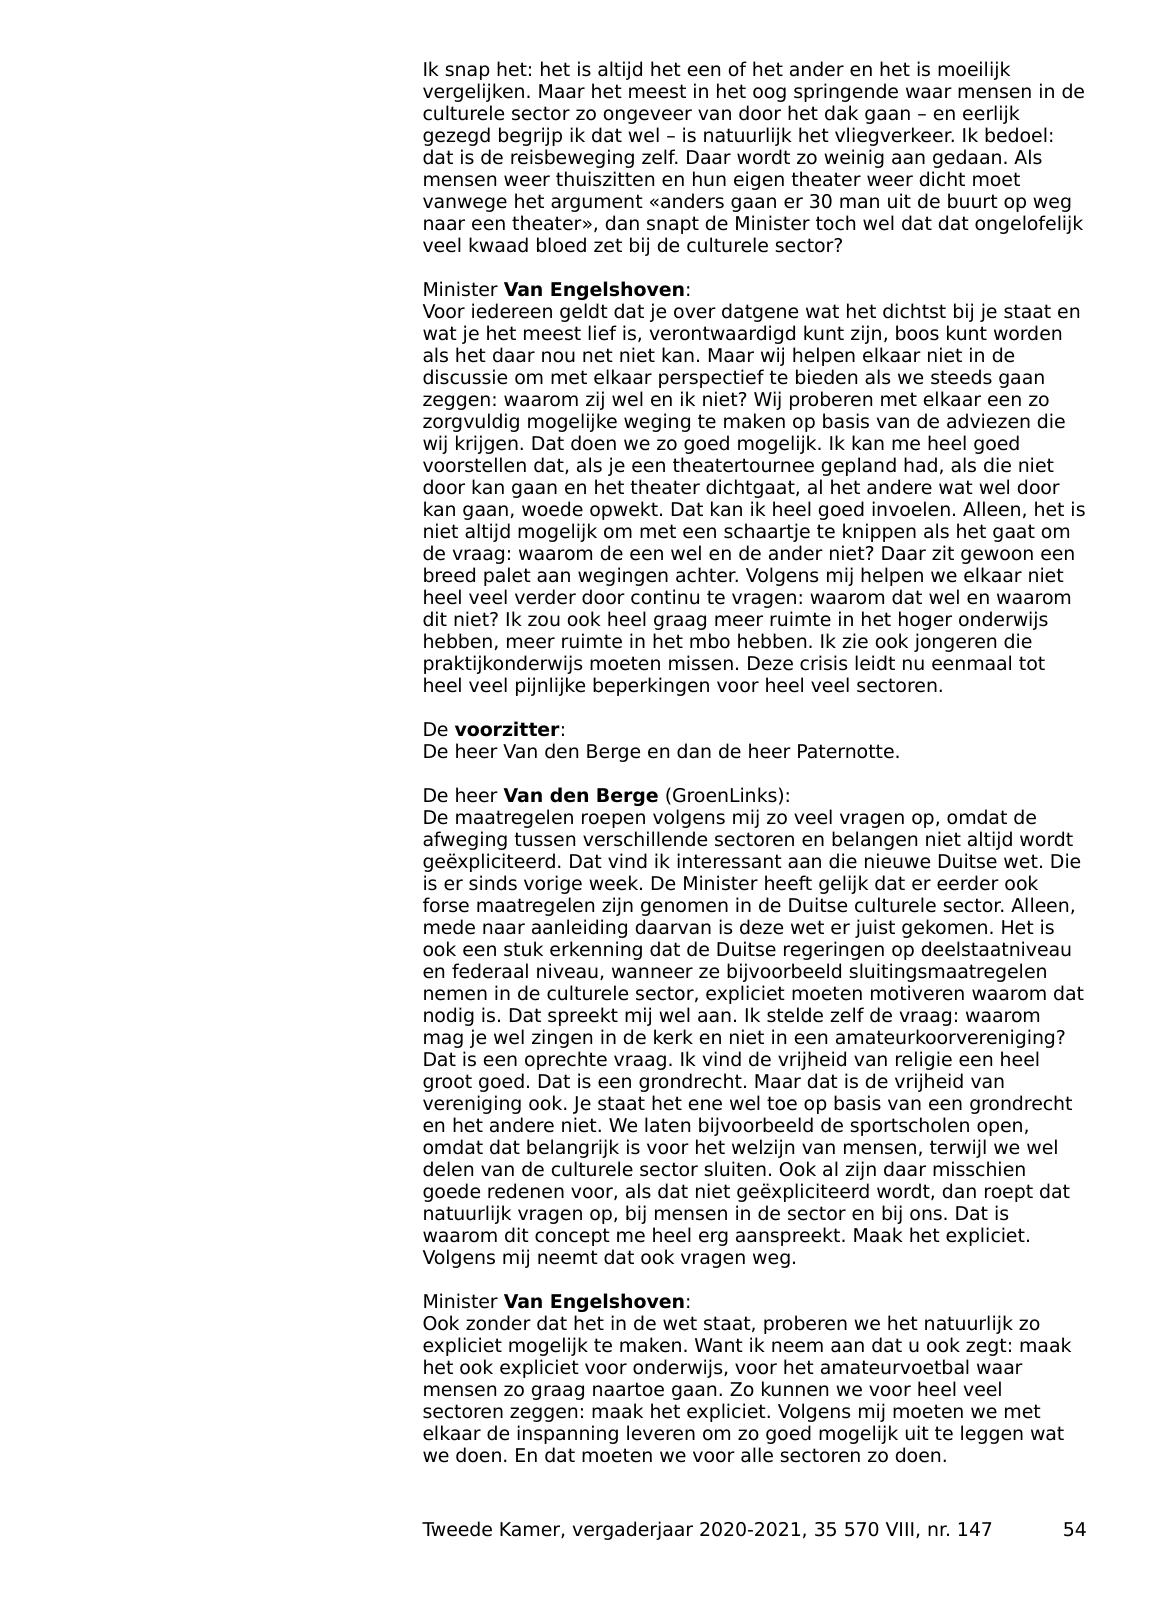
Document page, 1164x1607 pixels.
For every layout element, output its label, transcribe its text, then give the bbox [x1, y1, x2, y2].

text Ook zonder dat het in de wet staat, proberen we het natuurlijk zo expliciet mogelijk te maken. Want ik neem aan dat u ook zegt: maak het ook expliciet voor onderwijs, voor het amateurvoetbal waar mensen zo graag naartoe gaan. Zo kunnen we voor heel veel sectoren zeggen: maak het expliciet. Volgens mij moeten we met elkaar de inspanning leveren om zo goed mogelijk uit te leggen wat we doen. En dat moeten we voor alle sectoren zo doen. [422, 1313, 1087, 1467]
text Minister Van Engelshoven: [422, 1291, 1087, 1313]
text De heer Van den Berge en dan de heer Paternotte. [422, 741, 1087, 763]
text De maatregelen roepen volgens mij zo veel vragen op, omdat de afweging tussen verschillende sectoren en belangen niet altijd wordt geëxpliciteerd. Dat vind ik interessant aan die nieuwe Duitse wet. Die is er sinds vorige week. De Minister heeft gelijk dat er eerder ook forse maatregelen zijn genomen in de Duitse culturele sector. Alleen, mede naar aanleiding daarvan is deze wet er juist gekomen. Het is ook een stuk erkenning dat de Duitse regeringen op deelstaatniveau en federaal niveau, wanneer ze bijvoorbeeld sluitingsmaatregelen nemen in de culturele sector, expliciet moeten motiveren waarom dat nodig is. Dat spreekt mij wel aan. Ik stelde zelf de vraag: waarom mag je wel zingen in de kerk en niet in een amateurkoorvereniging? Dat is een oprechte vraag. Ik vind de vrijheid van religie een heel groot goed. Dat is een grondrecht. Maar dat is de vrijheid van vereniging ook. Je staat het ene wel toe op basis van een grondrecht en het andere niet. We laten bijvoorbeeld de sportscholen open, omdat dat belangrijk is voor het welzijn van mensen, terwijl we wel delen van de culturele sector sluiten. Ook al zijn daar misschien goede redenen voor, als dat niet geëxpliciteerd wordt, dan roept dat natuurlijk vragen op, bij mensen in de sector en bij ons. Dat is waarom dit concept me heel erg aanspreekt. Maak het expliciet. Volgens mij neemt dat ook vragen weg. [422, 807, 1087, 1268]
text De voorzitter: [422, 719, 1087, 741]
text De heer Van den Berge (GroenLinks): [422, 785, 1087, 807]
text Voor iedereen geldt dat je over datgene wat het dichtst bij je staat en wat je het meest lief is, verontwaardigd kunt zijn, boos kunt worden als het daar nou net niet kan. Maar wij helpen elkaar niet in de discussie om met elkaar perspectief te bieden als we steeds gaan zeggen: waarom zij wel en ik niet? Wij proberen met elkaar een zo zorgvuldig mogelijke weging te maken op basis van de adviezen die wij krijgen. Dat doen we zo goed mogelijk. Ik kan me heel goed voorstellen dat, als je een theatertournee gepland had, als die niet door kan gaan en het theater dichtgaat, al het andere wat wel door kan gaan, woede opwekt. Dat kan ik heel goed invoelen. Alleen, het is niet altijd mogelijk om met een schaartje te knippen als het gaat om de vraag: waarom de een wel en de ander niet? Daar zit gewoon een breed palet aan wegingen achter. Volgens mij helpen we elkaar niet heel veel verder door continu te vragen: waarom dat wel en waarom dit niet? Ik zou ook heel graag meer ruimte in het hoger onderwijs hebben, meer ruimte in het mbo hebben. Ik zie ook jongeren die praktijkonderwijs moeten missen. Deze crisis leidt nu eenmaal tot heel veel pijnlijke beperkingen voor heel veel sectoren. [422, 301, 1087, 697]
text Ik snap het: het is altijd het een of het ander en het is moeilijk vergelijken. Maar het meest in het oog springende waar mensen in de culturele sector zo ongeveer van door het dak gaan – en eerlijk gezegd begrijp ik dat wel – is natuurlijk het vliegverkeer. Ik bedoel: dat is de reisbeweging zelf. Daar wordt zo weinig aan gedaan. Als mensen weer thuiszitten en hun eigen theater weer dicht moet vanwege het argument «anders gaan er 30 man uit de buurt op weg naar een theater», dan snapt de Minister toch wel dat dat ongelofelijk veel kwaad bloed zet bij de culturele sector? [422, 59, 1087, 257]
text Minister Van Engelshoven: [422, 279, 1087, 301]
